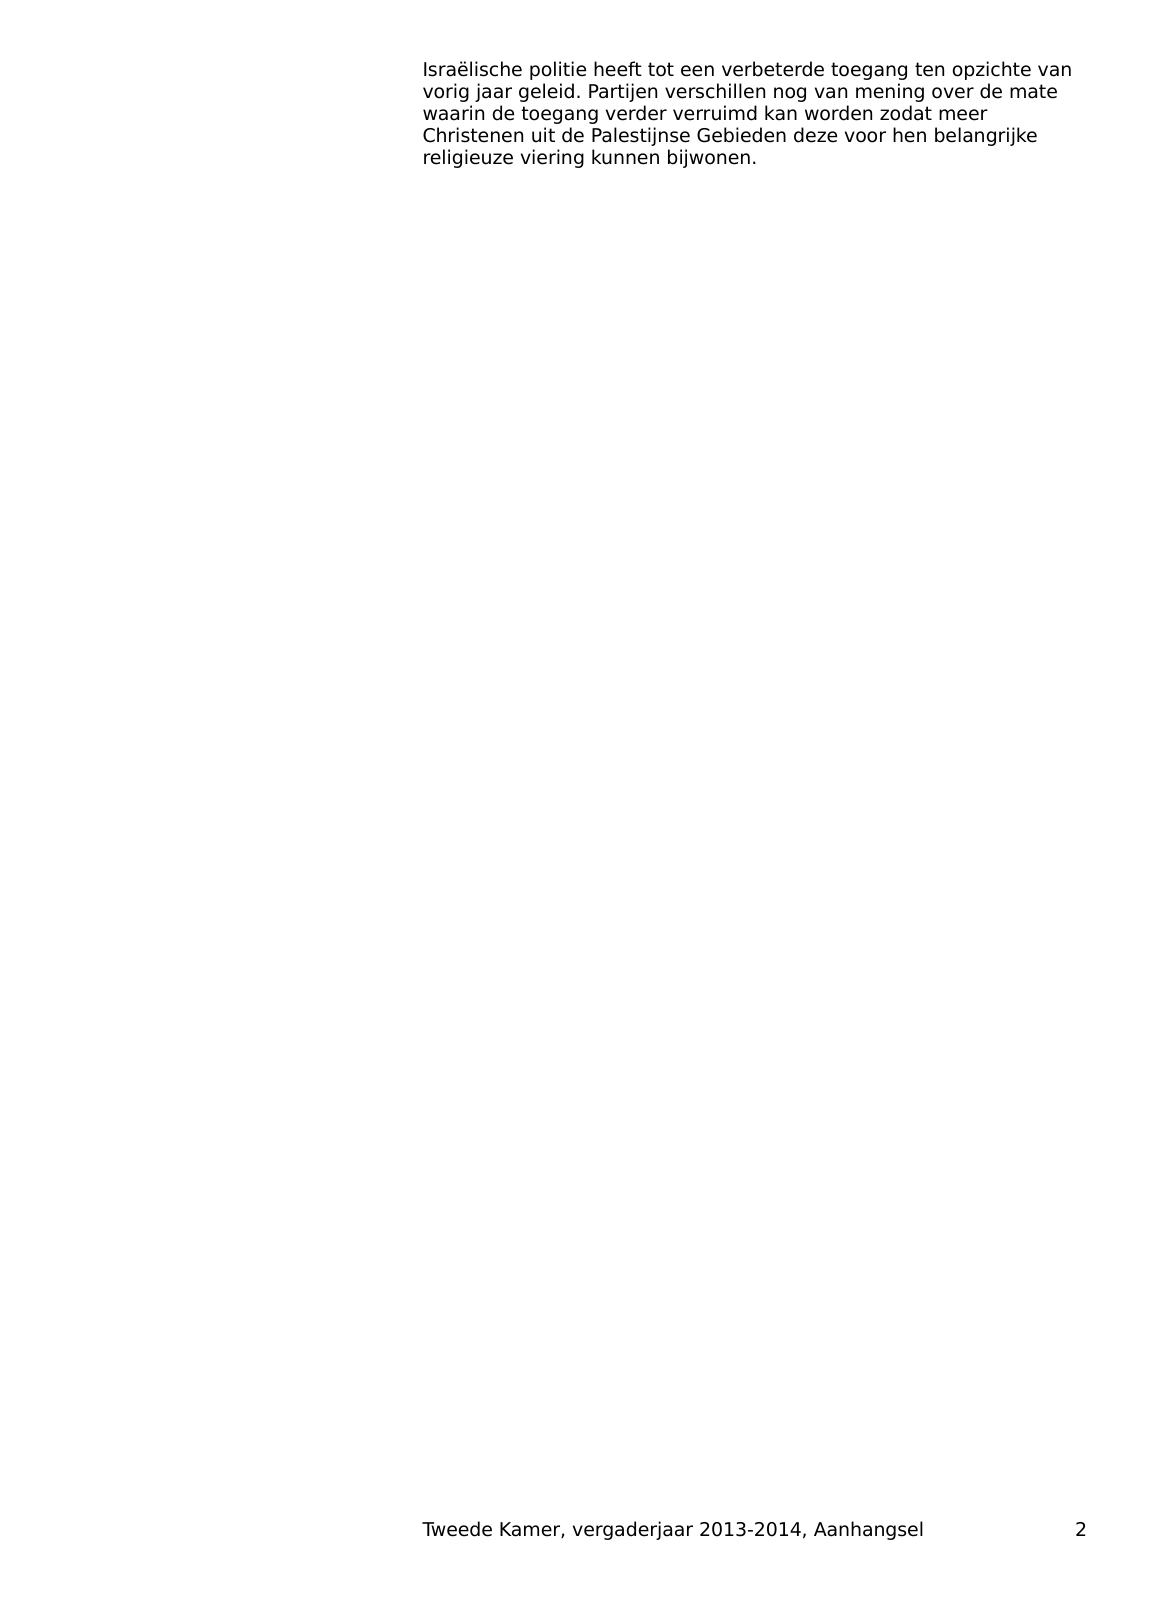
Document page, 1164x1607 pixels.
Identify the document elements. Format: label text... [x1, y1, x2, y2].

text Israëlische politie heeft tot een verbeterde toegang ten opzichte van vorig jaar geleid. Partijen verschillen nog van mening over de mate waarin de toegang verder verruimd kan worden zodat meer Christenen uit de Palestijnse Gebieden deze voor hen belangrijke religieuze viering kunnen bijwonen. [422, 59, 1087, 169]
